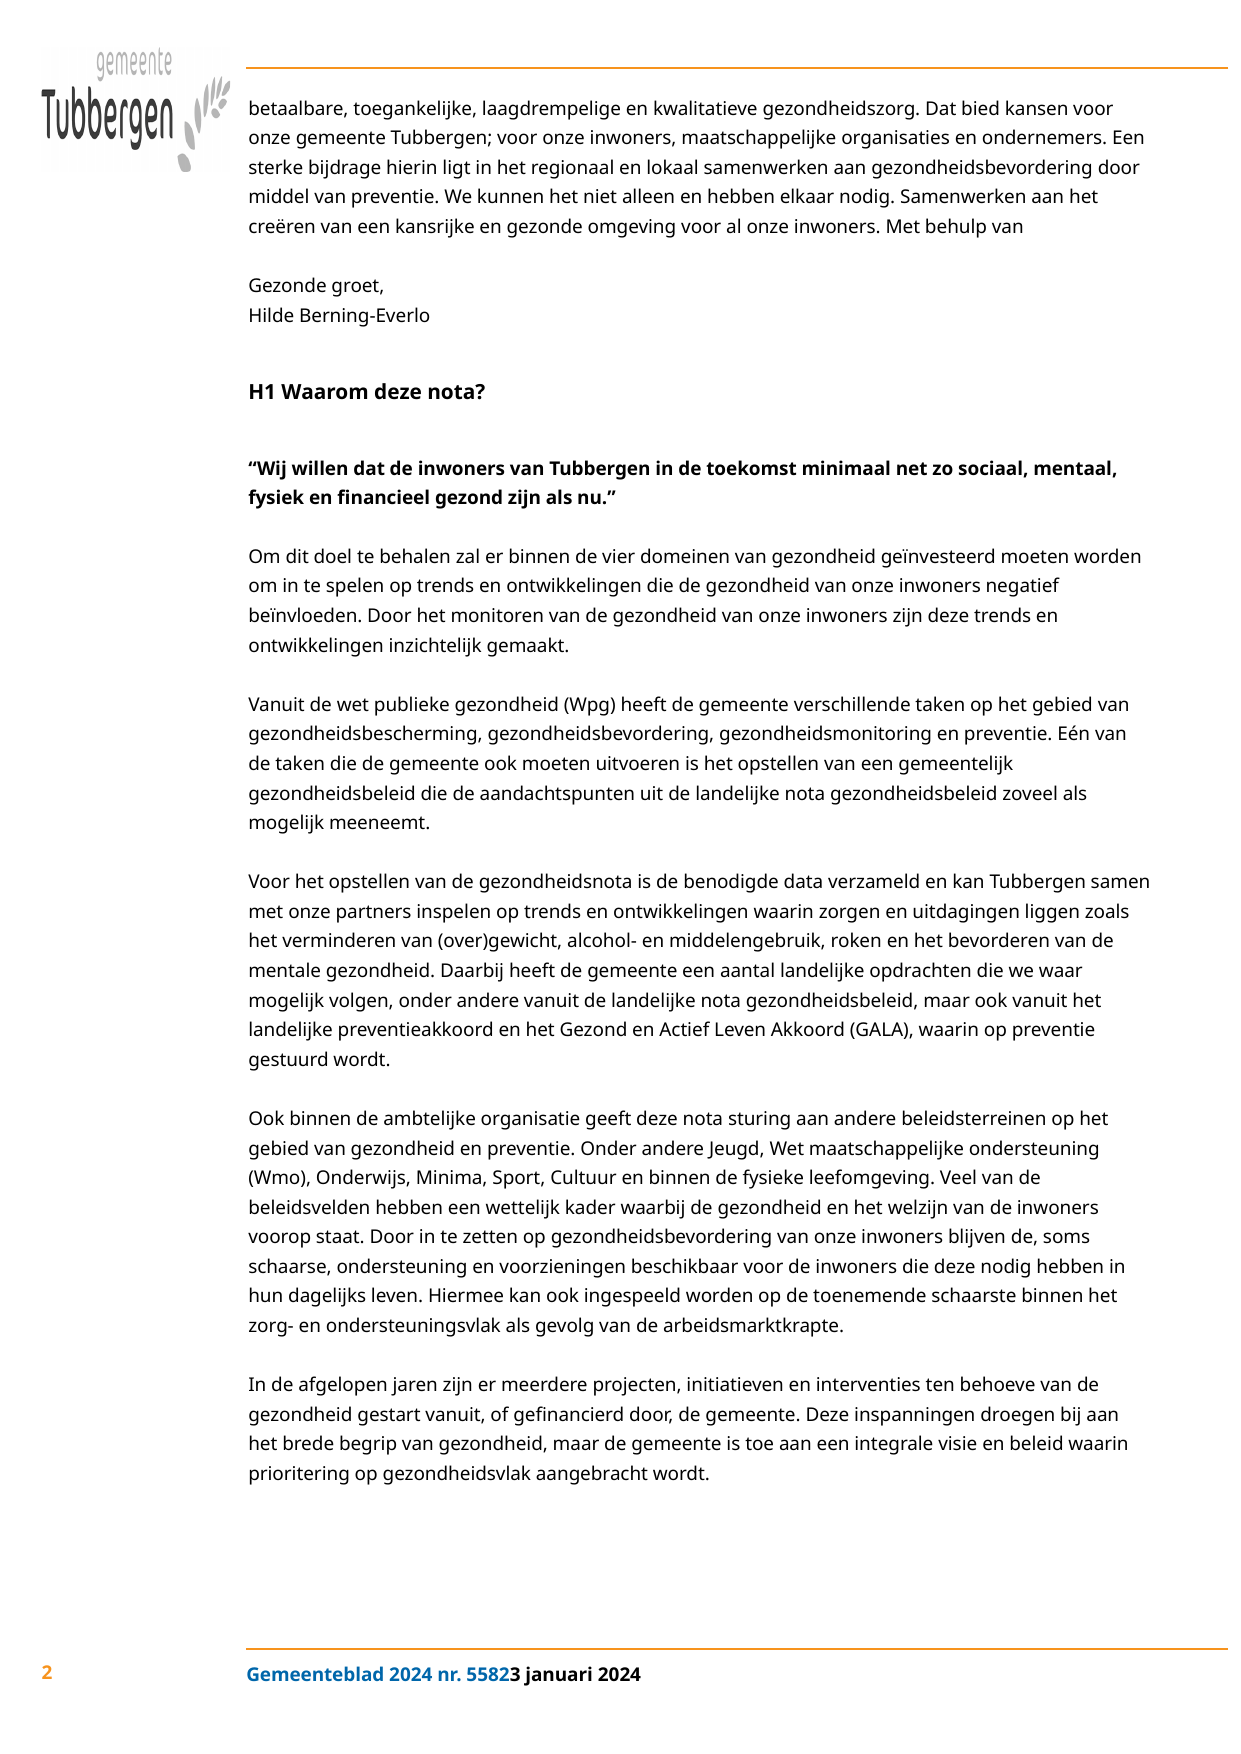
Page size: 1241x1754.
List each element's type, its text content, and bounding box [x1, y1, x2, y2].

picture [41, 47, 231, 172]
text Vanuit de wet publieke gezondheid (Wpg) heeft de gemeente verschillende taken op het gebied van gezondheidsbescherming, gezondheidsbevordering, gezondheidsmonitoring en preventie. Eén van de taken die de gemeente ook moeten uitvoeren is het opstellen van een gemeentelijk gezondheidsbeleid die de aandachtspunten uit de landelijke nota gezondheidsbeleid zoveel als mogelijk meeneemt. [248, 691, 1152, 835]
text In de afgelopen jaren zijn er meerdere projecten, initiatieven en interventies ten behoeve van de gezondheid gestart vanuit, of gefinancierd door, de gemeente. Deze inspanningen droegen bij aan het brede begrip van gezondheid, maar de gemeente is toe aan een integrale visie en beleid waarin prioritering op gezondheidsvlak aangebracht wordt. [248, 1371, 1152, 1486]
text H1 Waarom deze nota? [248, 377, 1152, 406]
text betaalbare, toegankelijke, laagdrempelige en kwalitatieve gezondheidszorg. Dat bied kansen voor onze gemeente Tubbergen; voor onze inwoners, maatschappelijke organisaties en ondernemers. Een sterke bijdrage hierin ligt in het regionaal en lokaal samenwerken aan gezondheidsbevordering door middel van preventie. We kunnen het niet alleen en hebben elkaar nodig. Samenwerken aan het creëren van een kansrijke en gezonde omgeving voor al onze inwoners. Met behulp van [248, 95, 1152, 239]
text Om dit doel te behalen zal er binnen de vier domeinen van gezondheid geïnvesteerd moeten worden om in te spelen op trends en ontwikkelingen die de gezondheid van onze inwoners negatief beïnvloeden. Door het monitoren van de gezondheid van onze inwoners zijn deze trends en ontwikkelingen inzichtelijk gemaakt. [248, 543, 1152, 657]
text Voor het opstellen van de gezondheidsnota is de benodigde data verzameld en kan Tubbergen samen met onze partners inspelen op trends en ontwikkelingen waarin zorgen en uitdagingen liggen zoals het verminderen van (over)gewicht, alcohol- en middelengebruik, roken en het bevorderen van de mentale gezondheid. Daarbij heeft de gemeente een aantal landelijke opdrachten die we waar mogelijk volgen, onder andere vanuit de landelijke nota gezondheidsbeleid, maar ook vanuit het landelijke preventieakkoord en het Gezond en Actief Leven Akkoord (GALA), waarin op preventie gestuurd wordt. [248, 868, 1152, 1072]
text Gezonde groet, [248, 272, 1152, 298]
table_header “Wij willen dat de inwoners van Tubbergen in de toekomst minimaal net zo sociaal, mentaal, fysiek en financieel gezond zijn als nu.” [248, 455, 1152, 510]
text Hilde Berning-Everlo [248, 302, 1152, 328]
text Ook binnen de ambtelijke organisatie geeft deze nota sturing aan andere beleidsterreinen op het gebied van gezondheid en preventie. Onder andere Jeugd, Wet maatschappelijke ondersteuning (Wmo), Onderwijs, Minima, Sport, Cultuur en binnen de fysieke leefomgeving. Veel van de beleidsvelden hebben een wettelijk kader waarbij de gezondheid en het welzijn van de inwoners voorop staat. Door in te zetten op gezondheidsbevordering van onze inwoners blijven de, soms schaarse, ondersteuning en voorzieningen beschikbaar voor de inwoners die deze nodig hebben in hun dagelijks leven. Hiermee kan ook ingespeeld worden op de toenemende schaarste binnen het zorg- en ondersteuningsvlak als gevolg van de arbeidsmarktkrapte. [248, 1105, 1152, 1338]
